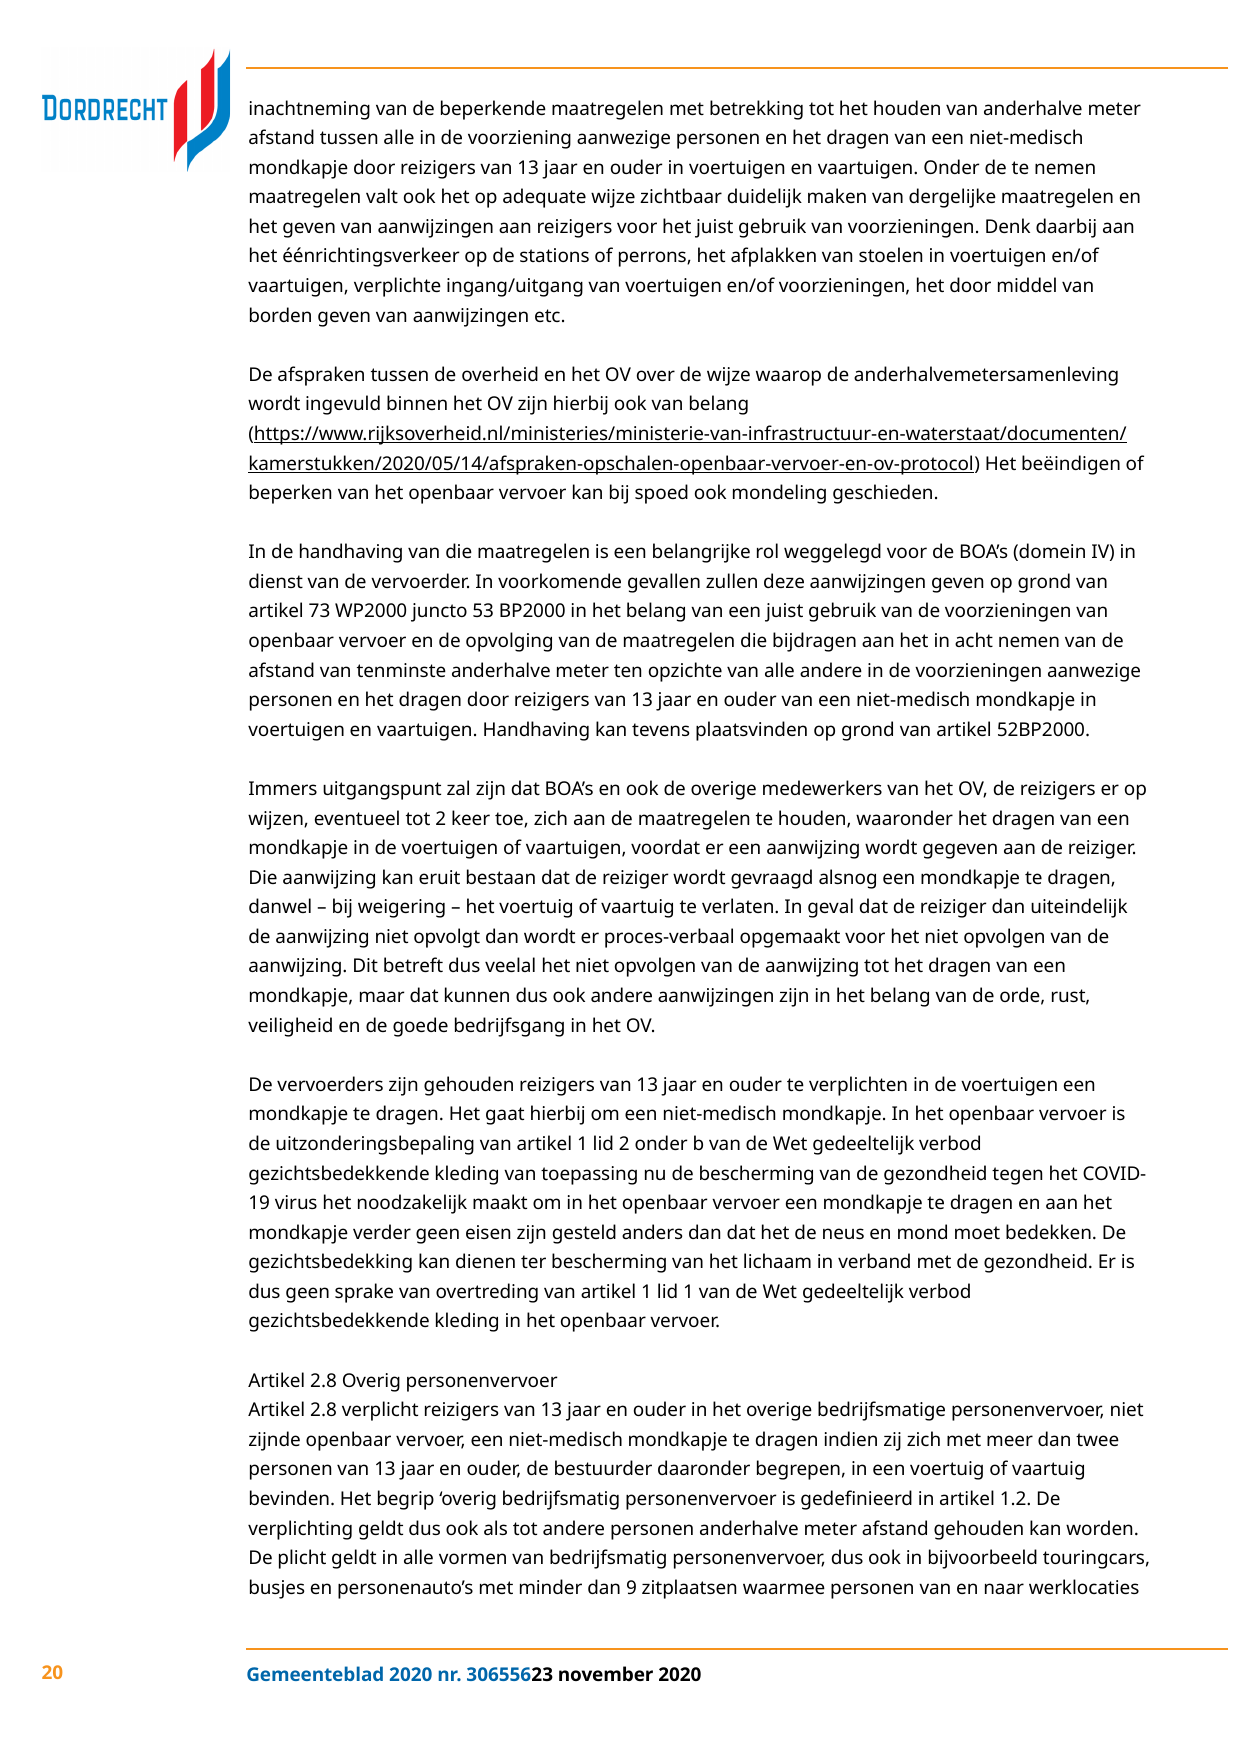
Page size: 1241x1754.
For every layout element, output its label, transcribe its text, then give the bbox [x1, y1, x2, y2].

text inachtneming van de beperkende maatregelen met betrekking tot het houden van anderhalve meter afstand tussen alle in de voorziening aanwezige personen en het dragen van een niet-medisch mondkapje door reizigers van 13 jaar en ouder in voertuigen en vaartuigen. Onder de te nemen maatregelen valt ook het op adequate wijze zichtbaar duidelijk maken van dergelijke maatregelen en het geven van aanwijzingen aan reizigers voor het juist gebruik van voorzieningen. Denk daarbij aan het éénrichtingsverkeer op de stations of perrons, het afplakken van stoelen in voertuigen en/of vaartuigen, verplichte ingang/uitgang van voertuigen en/of voorzieningen, het door middel van borden geven van aanwijzingen etc. [248, 95, 1152, 328]
text Immers uitgangspunt zal zijn dat BOA’s en ook de overige medewerkers van het OV, de reizigers er op wijzen, eventueel tot 2 keer toe, zich aan de maatregelen te houden, waaronder het dragen van een mondkapje in de voertuigen of vaartuigen, voordat er een aanwijzing wordt gegeven aan de reiziger. Die aanwijzing kan eruit bestaan dat de reiziger wordt gevraagd alsnog een mondkapje te dragen, danwel – bij weigering – het voertuig of vaartuig te verlaten. In geval dat de reiziger dan uiteindelijk de aanwijzing niet opvolgt dan wordt er proces-verbaal opgemaakt voor het niet opvolgen van de aanwijzing. Dit betreft dus veelal het niet opvolgen van de aanwijzing tot het dragen van een mondkapje, maar dat kunnen dus ook andere aanwijzingen zijn in het belang van de orde, rust, veiligheid en de goede bedrijfsgang in het OV. [248, 775, 1152, 1038]
text Artikel 2.8 verplicht reizigers van 13 jaar en ouder in het overige bedrijfsmatige personenvervoer, niet zijnde openbaar vervoer, een niet-medisch mondkapje te dragen indien zij zich met meer dan twee personen van 13 jaar en ouder, de bestuurder daaronder begrepen, in een voertuig of vaartuig bevinden. Het begrip ‘overig bedrijfsmatig personenvervoer is gedefinieerd in artikel 1.2. De verplichting geldt dus ook als tot andere personen anderhalve meter afstand gehouden kan worden. De plicht geldt in alle vormen van bedrijfsmatig personenvervoer, dus ook in bijvoorbeeld touringcars, busjes en personenauto’s met minder dan 9 zitplaatsen waarmee personen van en naar werklocaties [248, 1396, 1152, 1600]
text Artikel 2.8 Overig personenvervoer [248, 1367, 1152, 1393]
text In de handhaving van die maatregelen is een belangrijke rol weggelegd voor de BOA’s (domein IV) in dienst van de vervoerder. In voorkomende gevallen zullen deze aanwijzingen geven op grond van artikel 73 WP2000 juncto 53 BP2000 in het belang van een juist gebruik van de voorzieningen van openbaar vervoer en de opvolging van de maatregelen die bijdragen aan het in acht nemen van de afstand van tenminste anderhalve meter ten opzichte van alle andere in de voorzieningen aanwezige personen en het dragen door reizigers van 13 jaar en ouder van een niet-medisch mondkapje in voertuigen en vaartuigen. Handhaving kan tevens plaatsvinden op grond van artikel 52BP2000. [248, 538, 1152, 742]
text De vervoerders zijn gehouden reizigers van 13 jaar en ouder te verplichten in de voertuigen een mondkapje te dragen. Het gaat hierbij om een niet-medisch mondkapje. In het openbaar vervoer is de uitzonderingsbepaling van artikel 1 lid 2 onder b van de Wet gedeeltelijk verbod gezichtsbedekkende kleding van toepassing nu de bescherming van de gezondheid tegen het COVID-19 virus het noodzakelijk maakt om in het openbaar vervoer een mondkapje te dragen en aan het mondkapje verder geen eisen zijn gesteld anders dan dat het de neus en mond moet bedekken. De gezichtsbedekking kan dienen ter bescherming van het lichaam in verband met de gezondheid. Er is dus geen sprake van overtreding van artikel 1 lid 1 van de Wet gedeeltelijk verbod gezichtsbedekkende kleding in het openbaar vervoer. [248, 1071, 1152, 1333]
text De afspraken tussen de overheid en het OV over de wijze waarop de anderhalvemetersamenleving wordt ingevuld binnen het OV zijn hierbij ook van belang (https://www.rijksoverheid.nl/ministeries/ministerie-van-infrastructuur-en-waterstaat/documenten/kamerstukken/2020/05/14/afspraken-opschalen-openbaar-vervoer-en-ov-protocol) Het beëindigen of beperken van het openbaar vervoer kan bij spoed ook mondeling geschieden. [248, 361, 1152, 505]
picture [41, 47, 231, 172]
